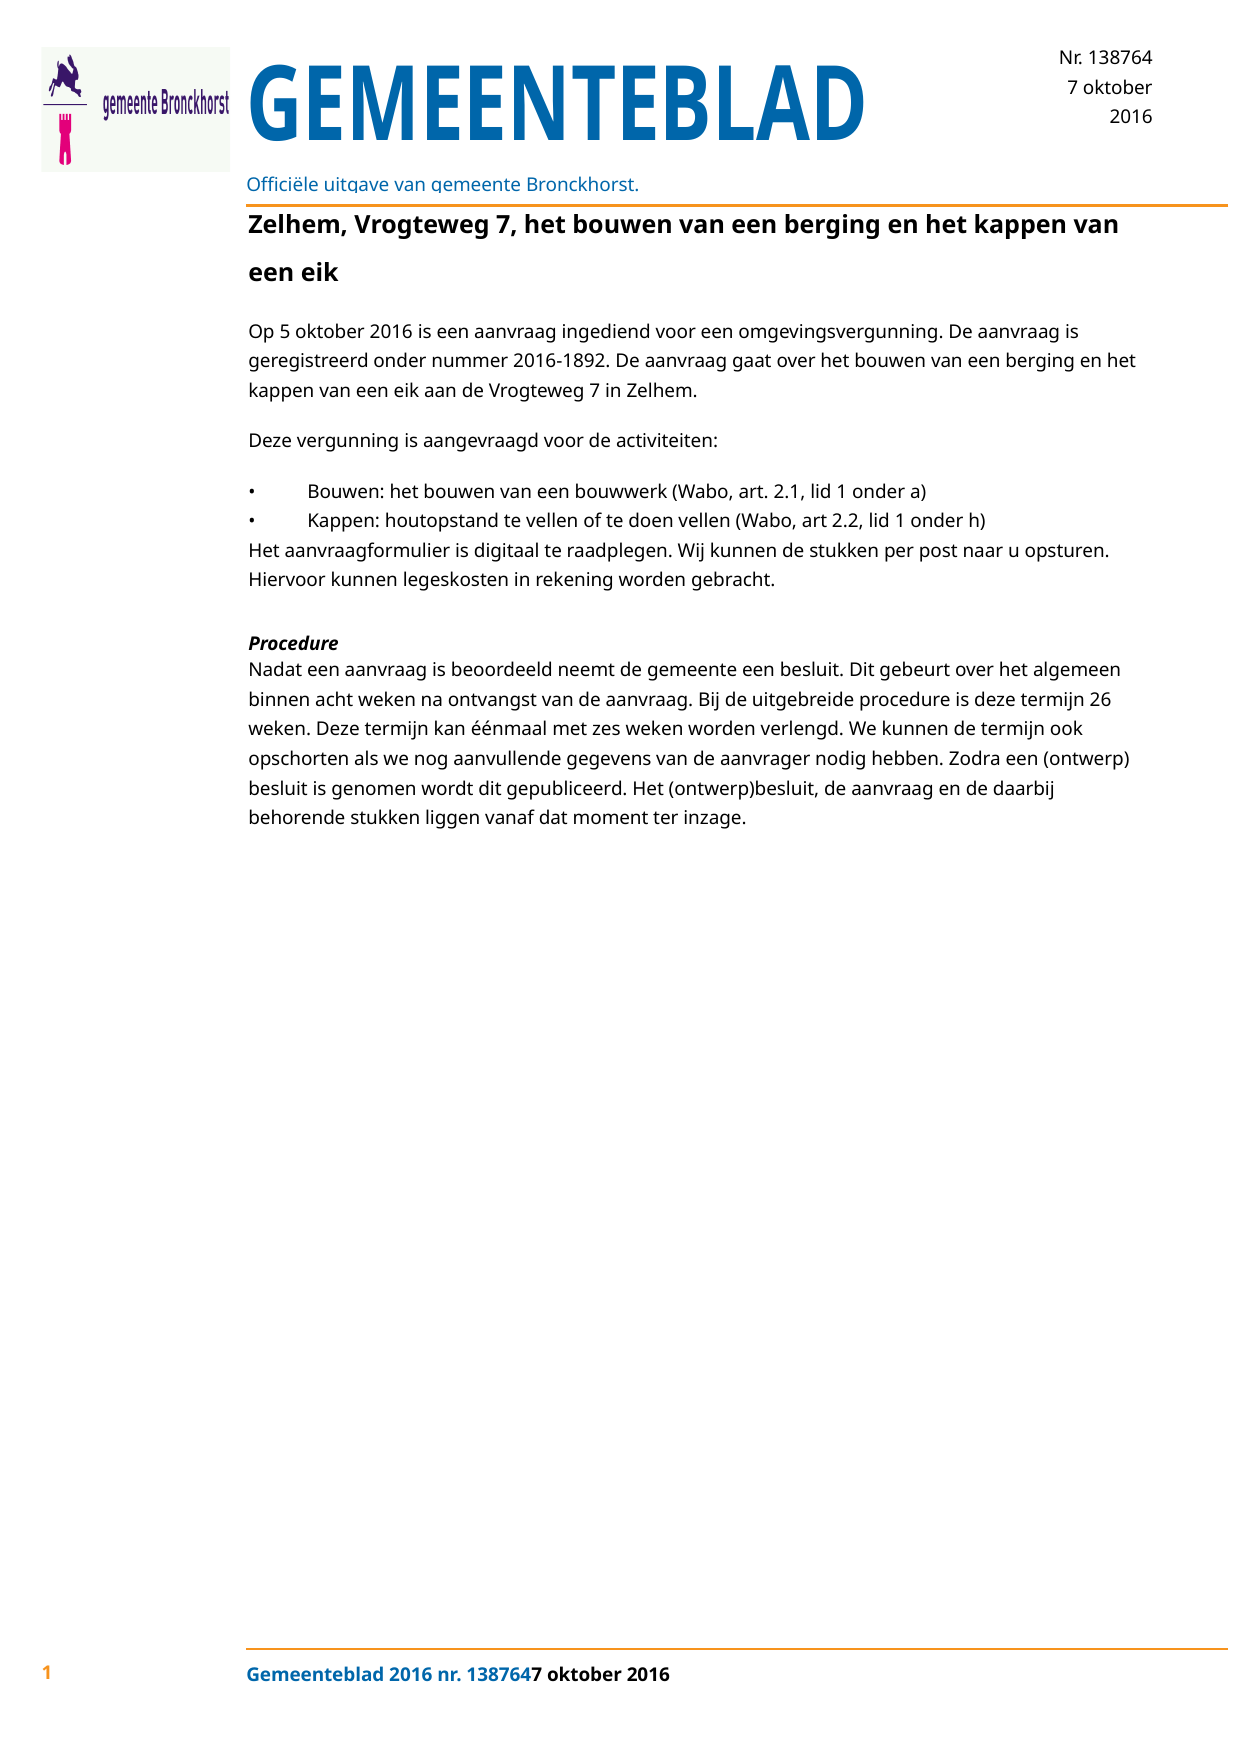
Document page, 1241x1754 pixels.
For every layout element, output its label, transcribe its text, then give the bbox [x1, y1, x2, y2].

text Op 5 oktober 2016 is een aanvraag ingediend voor een omgevingsvergunning. De aanvraag is geregistreerd onder nummer 2016-1892. De aanvraag gaat over het bouwen van een berging en het kappen van een eik aan de Vrogteweg 7 in Zelhem. [248, 318, 1152, 403]
list Bouwen: het bouwen van een bouwwerk (Wabo, art. 2.1, lid 1 onder a) [248, 478, 1152, 504]
text Het aanvraagformulier is digitaal te raadplegen. Wij kunnen de stukken per post naar u opsturen. Hiervoor kunnen legeskosten in rekening worden gebracht. [248, 537, 1152, 592]
text Deze vergunning is aangevraagd voor de activiteiten: [248, 427, 1152, 453]
list Kappen: houtopstand te vellen of te doen vellen (Wabo, art 2.2, lid 1 onder h) [248, 507, 1152, 533]
picture [41, 47, 231, 172]
text Zelhem, Vrogteweg 7, het bouwen van een berging en het kappen van een eik [248, 207, 1152, 288]
text Nadat een aanvraag is beoordeeld neemt de gemeente een besluit. Dit gebeurt over het algemeen binnen acht weken na ontvangst van de aanvraag. Bij de uitgebreide procedure is deze termijn 26 weken. Deze termijn kan éénmaal met zes weken worden verlengd. We kunnen de termijn ook opschorten als we nog aanvullende gegevens van de aanvrager nodig hebben. Zodra een (ontwerp) besluit is genomen wordt dit gepubliceerd. Het (ontwerp)besluit, de aanvraag en de daarbij behorende stukken liggen vanaf dat moment ter inzage. [248, 656, 1152, 830]
text Procedure [248, 631, 1152, 656]
